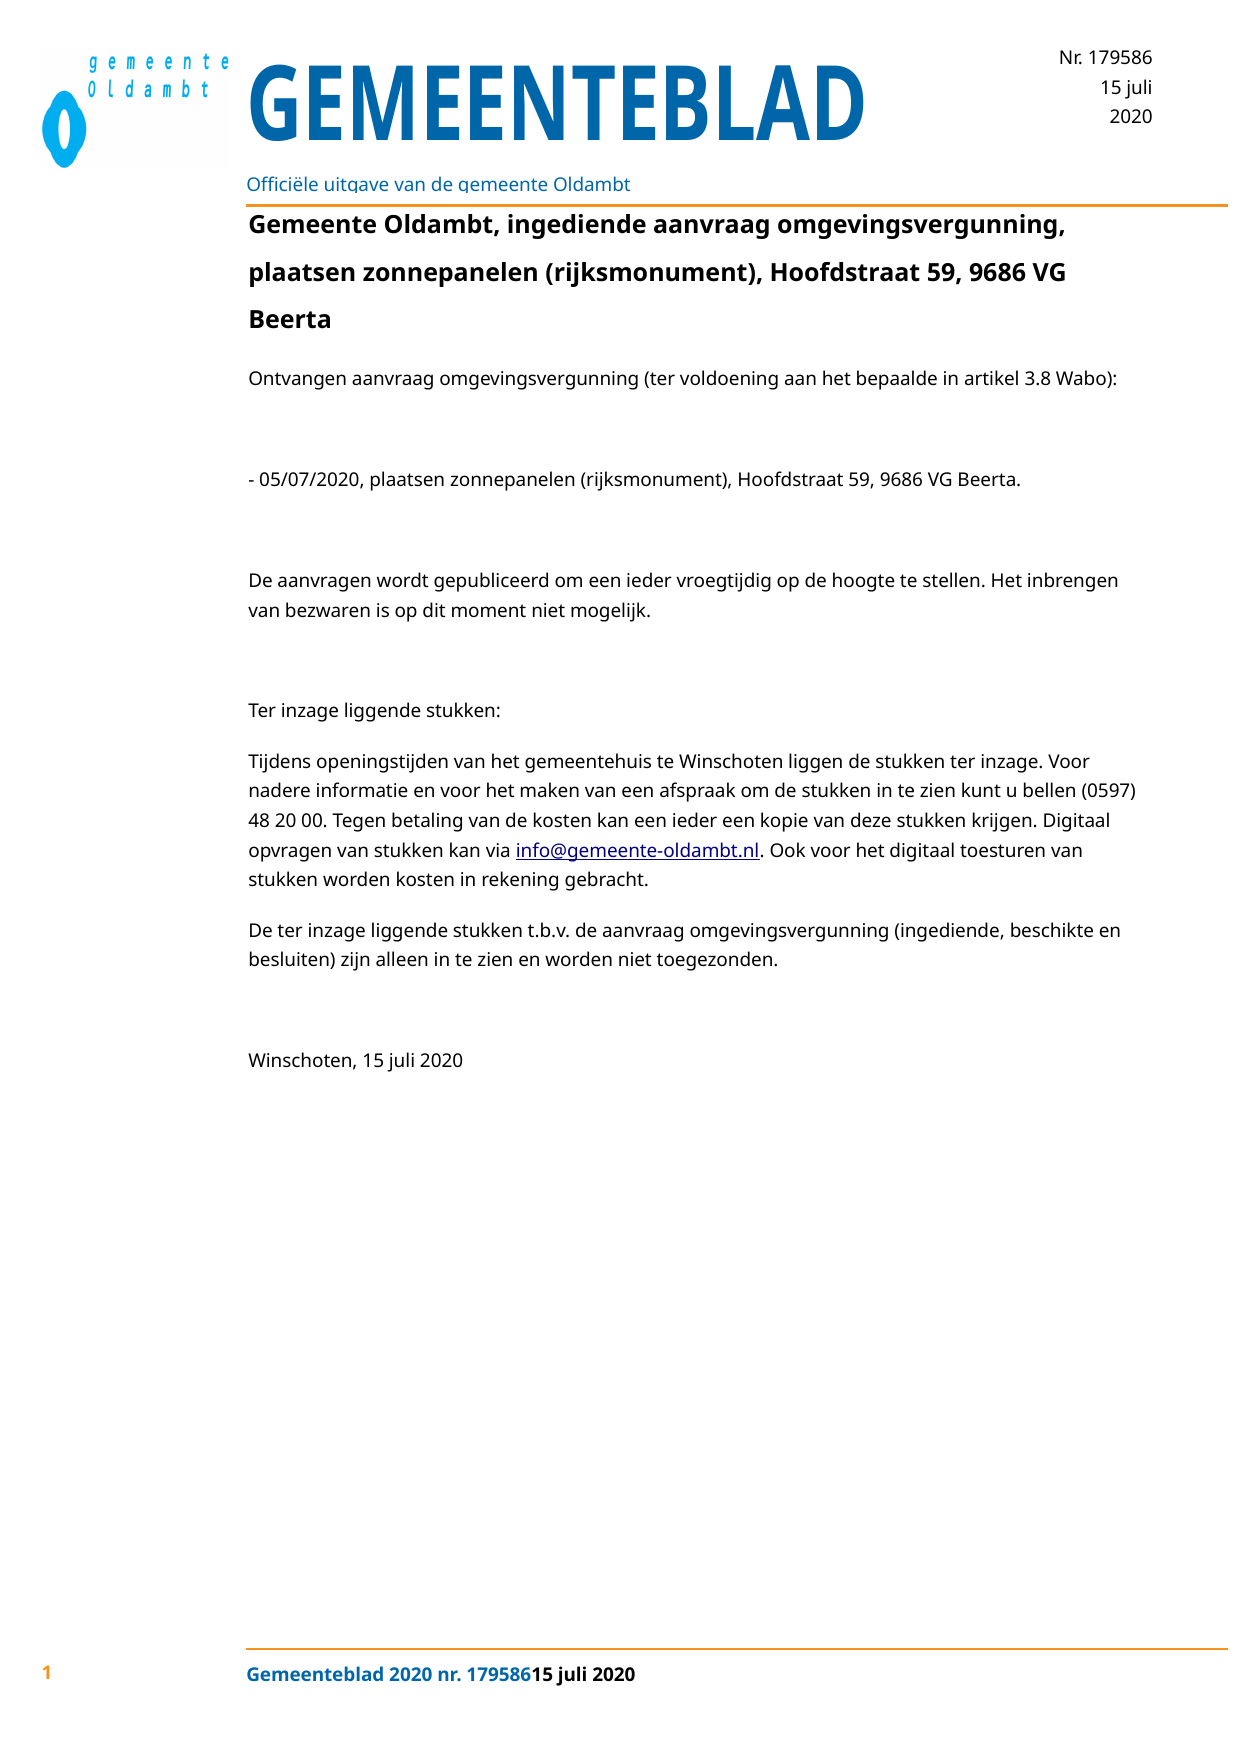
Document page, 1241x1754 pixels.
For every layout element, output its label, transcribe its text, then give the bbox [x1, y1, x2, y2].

text Winschoten, 15 juli 2020 [248, 1047, 1152, 1073]
text Ter inzage liggende stukken: [248, 698, 1152, 723]
text De aanvragen wordt gepubliceerd om een ieder vroegtijdig op de hoogte te stellen. Het inbrengen van bezwaren is op dit moment niet mogelijk. [248, 567, 1152, 622]
picture [41, 47, 231, 172]
text Tijdens openingstijden van het gemeentehuis te Winschoten liggen de stukken ter inzage. Voor nadere informatie en voor het maken van een afspraak om de stukken in te zien kunt u bellen (0597) 48 20 00. Tegen betaling van de kosten kan een ieder een kopie van deze stukken krijgen. Digitaal opvragen van stukken kan via info@gemeente-oldambt.nl. Ook voor het digitaal toesturen van stukken worden kosten in rekening gebracht. [248, 748, 1152, 892]
text Ontvangen aanvraag omgevingsvergunning (ter voldoening aan het bepaalde in artikel 3.8 Wabo): [248, 366, 1152, 391]
text - 05/07/2020, plaatsen zonnepanelen (rijksmonument), Hoofdstraat 59, 9686 VG Beerta. [248, 466, 1152, 492]
text Gemeente Oldambt, ingediende aanvraag omgevingsvergunning, plaatsen zonnepanelen (rijksmonument), Hoofdstraat 59, 9686 VG Beerta [248, 207, 1152, 336]
text De ter inzage liggende stukken t.b.v. de aanvraag omgevingsvergunning (ingediende, beschikte en besluiten) zijn alleen in te zien en worden niet toegezonden. [248, 917, 1152, 972]
